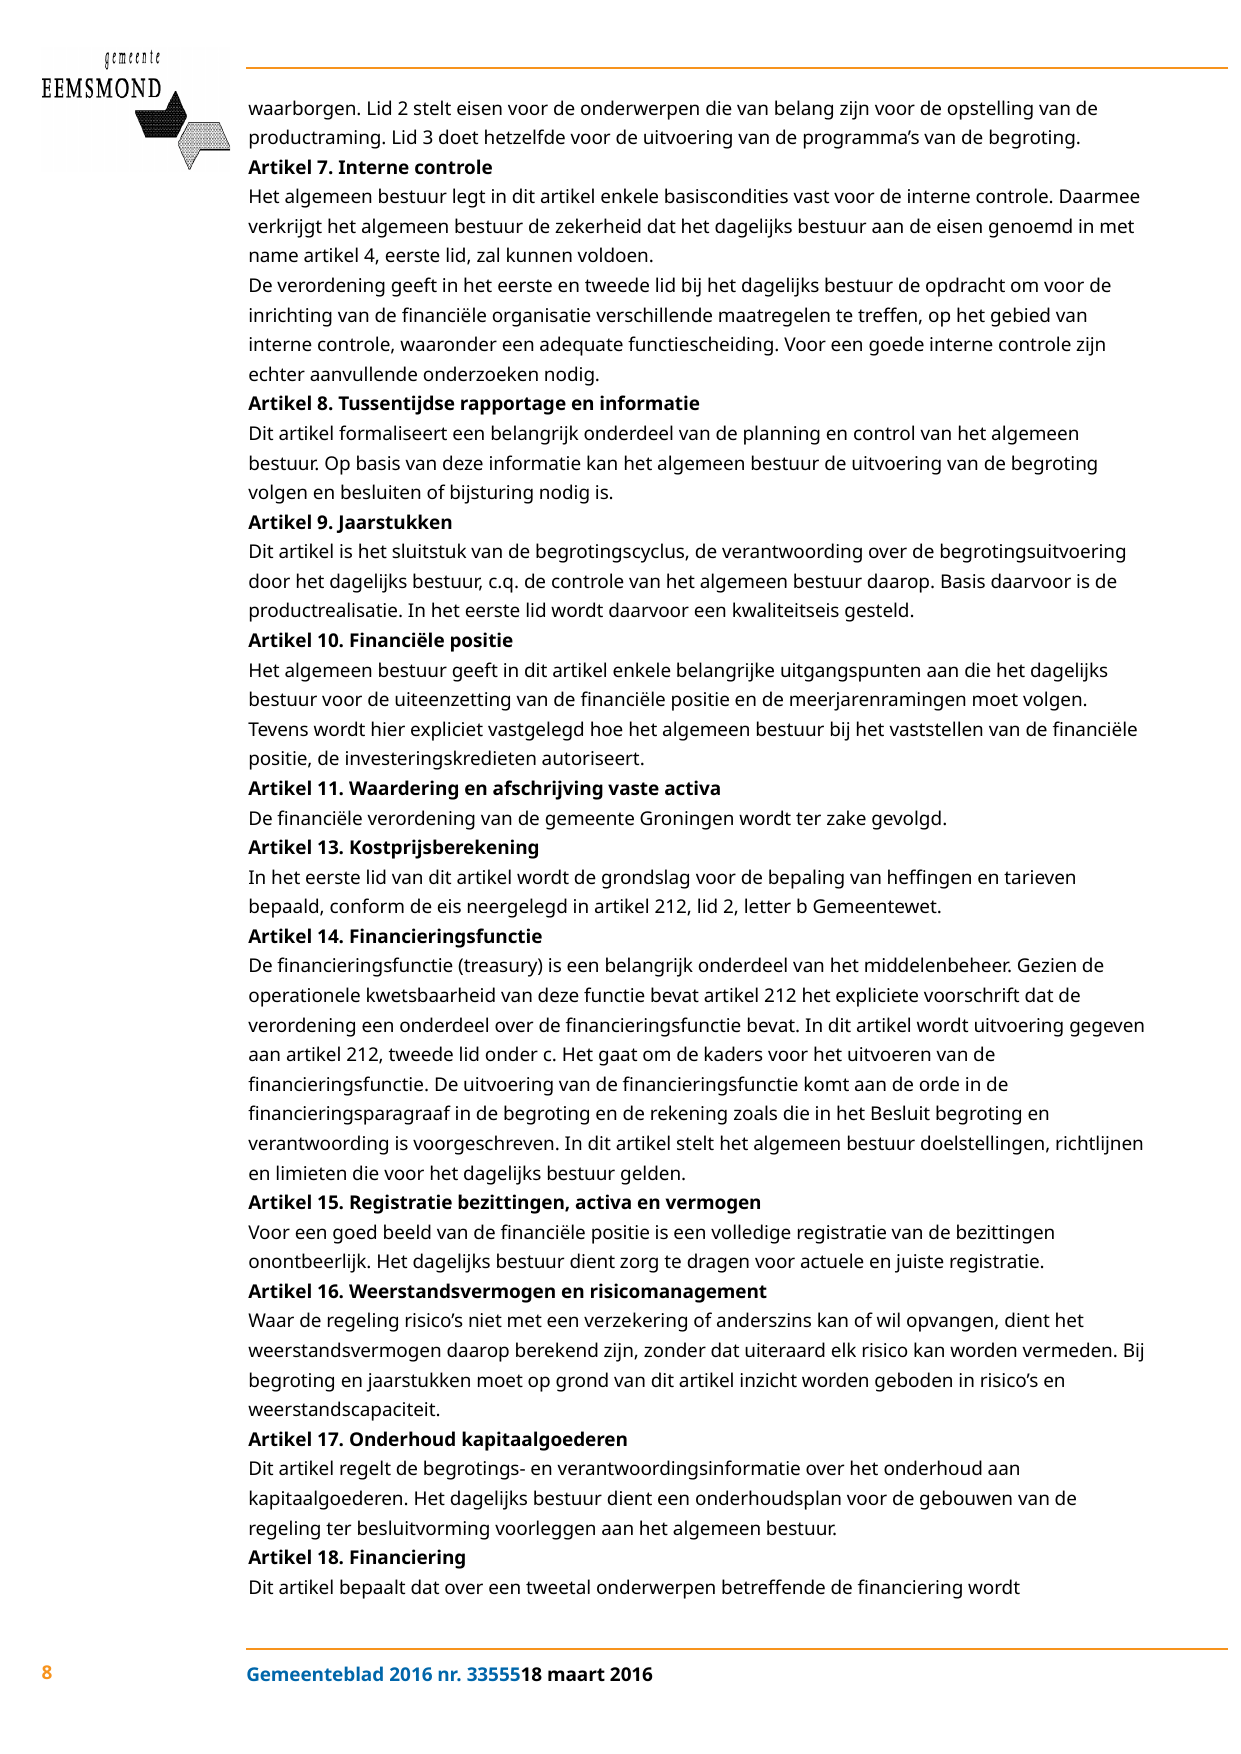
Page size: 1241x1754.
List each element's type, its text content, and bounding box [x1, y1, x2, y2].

text Artikel 17. Onderhoud kapitaalgoederen [248, 1426, 1152, 1452]
text Artikel 11. Waardering en afschrijving vaste activa [248, 775, 1152, 801]
text De financiële verordening van de gemeente Groningen wordt ter zake gevolgd. [248, 805, 1152, 831]
text Dit artikel regelt de begrotings- en verantwoordingsinformatie over het onderhoud aan kapitaalgoederen. Het dagelijks bestuur dient een onderhoudsplan voor de gebouwen van de regeling ter besluitvorming voorleggen aan het algemeen bestuur. [248, 1456, 1152, 1541]
text Dit artikel is het sluitstuk van de begrotingscyclus, de verantwoording over de begrotingsuitvoering door het dagelijks bestuur, c.q. de controle van het algemeen bestuur daarop. Basis daarvoor is de productrealisatie. In het eerste lid wordt daarvoor een kwaliteitseis gesteld. [248, 538, 1152, 623]
text Artikel 8. Tussentijdse rapportage en informatie [248, 391, 1152, 416]
text Artikel 18. Financiering [248, 1544, 1152, 1570]
text Het algemeen bestuur legt in dit artikel enkele basiscondities vast voor de interne controle. Daarmee verkrijgt het algemeen bestuur de zekerheid dat het dagelijks bestuur aan de eisen genoemd in met name artikel 4, eerste lid, zal kunnen voldoen. [248, 183, 1152, 268]
text Het algemeen bestuur geeft in dit artikel enkele belangrijke uitgangspunten aan die het dagelijks bestuur voor de uiteenzetting van de financiële positie en de meerjarenramingen moet volgen. Tevens wordt hier expliciet vastgelegd hoe het algemeen bestuur bij het vaststellen van de financiële positie, de investeringskredieten autoriseert. [248, 657, 1152, 771]
text Artikel 14. Financieringsfunctie [248, 923, 1152, 949]
text Dit artikel bepaalt dat over een tweetal onderwerpen betreffende de financiering wordt [248, 1574, 1152, 1600]
text Dit artikel formaliseert een belangrijk onderdeel van de planning en control van het algemeen bestuur. Op basis van deze informatie kan het algemeen bestuur de uitvoering van de begroting volgen en besluiten of bijsturing nodig is. [248, 420, 1152, 505]
text De verordening geeft in het eerste en tweede lid bij het dagelijks bestuur de opdracht om voor de inrichting van de financiële organisatie verschillende maatregelen te treffen, op het gebied van interne controle, waaronder een adequate functiescheiding. Voor een goede interne controle zijn echter aanvullende onderzoeken nodig. [248, 272, 1152, 387]
text Waar de regeling risico’s niet met een verzekering of anderszins kan of wil opvangen, dient het weerstandsvermogen daarop berekend zijn, zonder dat uiteraard elk risico kan worden vermeden. Bij begroting en jaarstukken moet op grond van dit artikel inzicht worden geboden in risico’s en weerstandscapaciteit. [248, 1308, 1152, 1422]
text Artikel 9. Jaarstukken [248, 509, 1152, 535]
text Artikel 13. Kostprijsberekening [248, 834, 1152, 860]
text Voor een goed beeld van de financiële positie is een volledige registratie van de bezittingen onontbeerlijk. Het dagelijks bestuur dient zorg te dragen voor actuele en juiste registratie. [248, 1219, 1152, 1274]
text Artikel 15. Registratie bezittingen, activa en vermogen [248, 1189, 1152, 1215]
picture [41, 47, 231, 172]
text In het eerste lid van dit artikel wordt de grondslag voor de bepaling van heffingen en tarieven bepaald, conform de eis neergelegd in artikel 212, lid 2, letter b Gemeentewet. [248, 864, 1152, 919]
text Artikel 10. Financiële positie [248, 627, 1152, 653]
text Artikel 16. Weerstandsvermogen en risicomanagement [248, 1278, 1152, 1304]
text waarborgen. Lid 2 stelt eisen voor de onderwerpen die van belang zijn voor de opstelling van de productraming. Lid 3 doet hetzelfde voor de uitvoering van de programma’s van de begroting. [248, 95, 1152, 150]
text De financieringsfunctie (treasury) is een belangrijk onderdeel van het middelenbeheer. Gezien de operationele kwetsbaarheid van deze functie bevat artikel 212 het expliciete voorschrift dat de verordening een onderdeel over de financieringsfunctie bevat. In dit artikel wordt uitvoering gegeven aan artikel 212, tweede lid onder c. Het gaat om de kaders voor het uitvoeren van de financieringsfunctie. De uitvoering van de financieringsfunctie komt aan de orde in de financieringsparagraaf in de begroting en de rekening zoals die in het Besluit begroting en verantwoording is voorgeschreven. In dit artikel stelt het algemeen bestuur doelstellingen, richtlijnen en limieten die voor het dagelijks bestuur gelden. [248, 953, 1152, 1186]
text Artikel 7. Interne controle [248, 154, 1152, 180]
